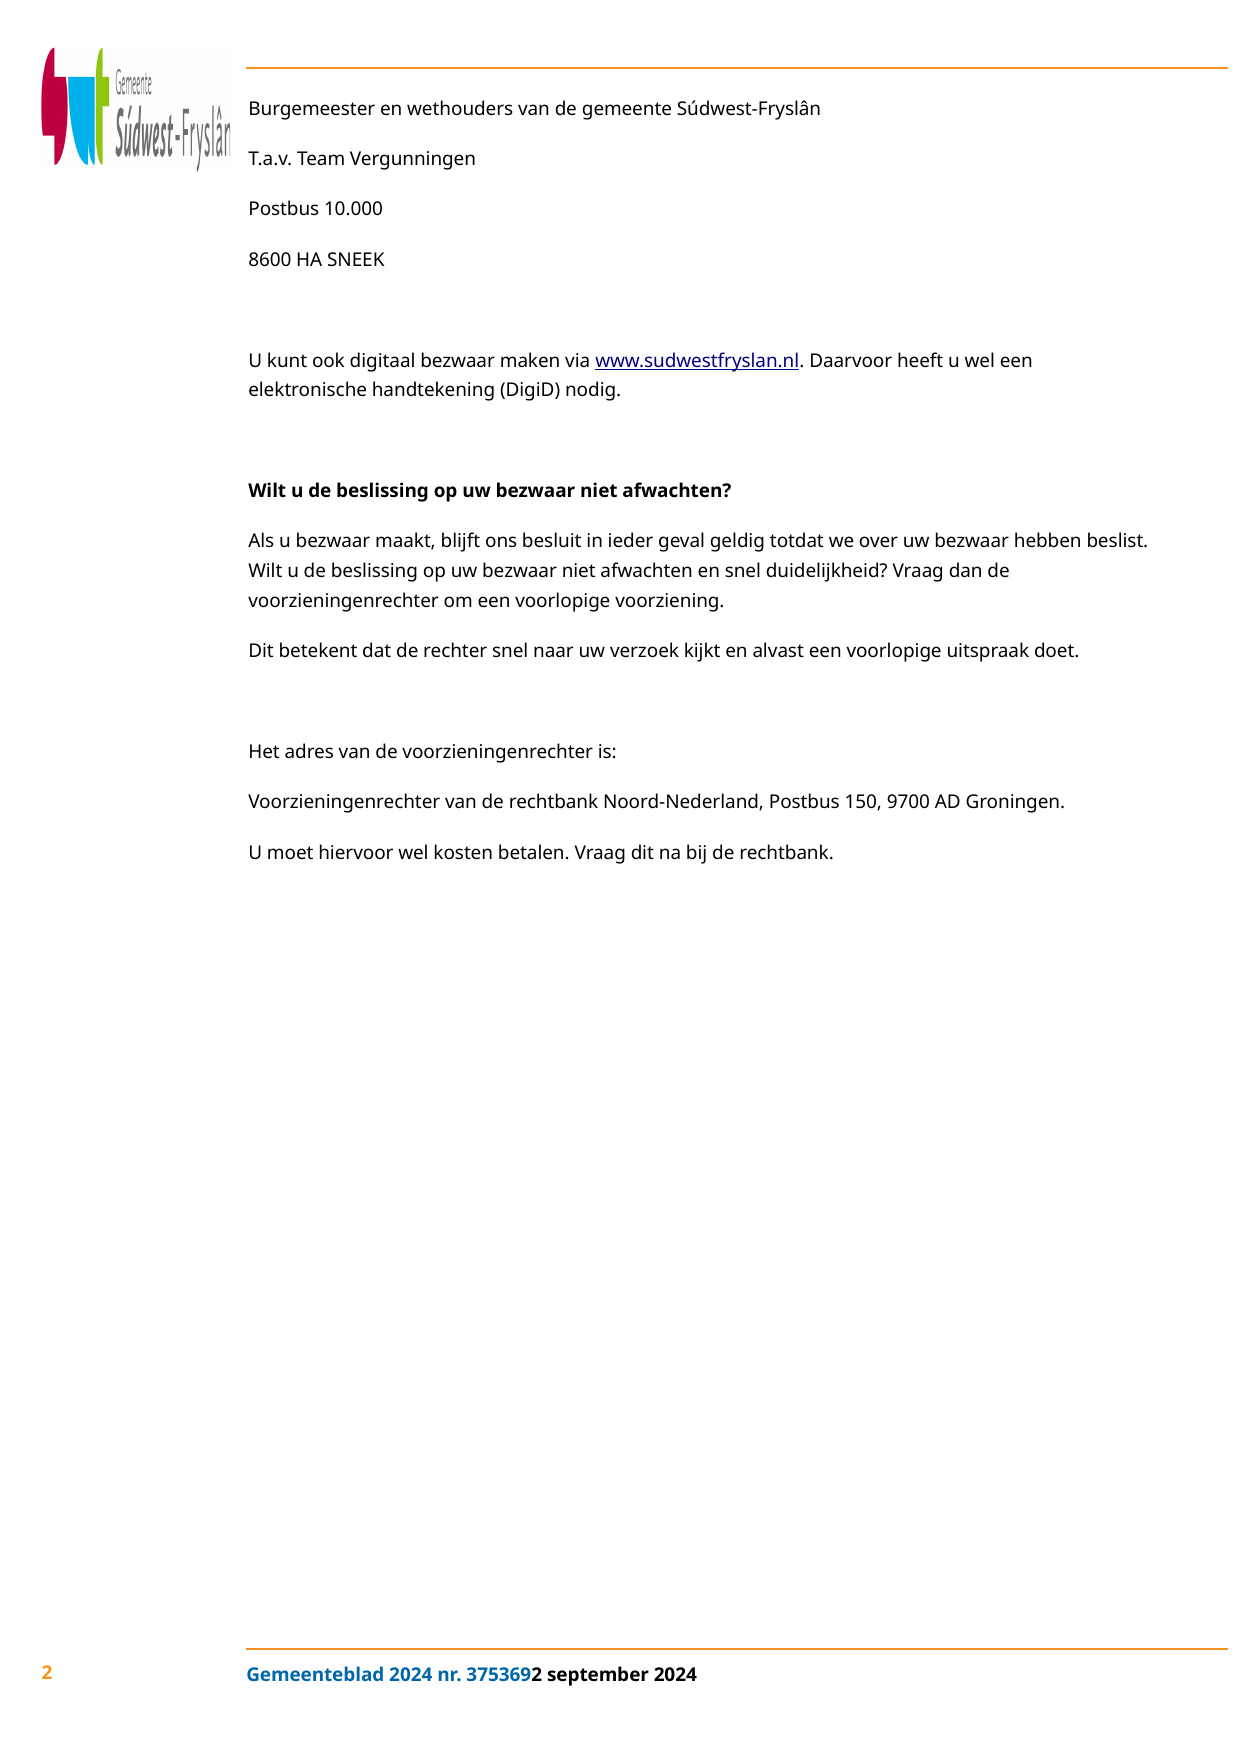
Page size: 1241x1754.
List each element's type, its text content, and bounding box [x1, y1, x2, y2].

text Burgemeester en wethouders van de gemeente Súdwest-Fryslân [248, 95, 1152, 121]
text Postbus 10.000 [248, 196, 1152, 221]
text Het adres van de voorzieningenrechter is: [248, 738, 1152, 764]
text Dit betekent dat de rechter snel naar uw verzoek kijkt en alvast een voorlopige uitspraak doet. [248, 637, 1152, 663]
text U kunt ook digitaal bezwaar maken via www.sudwestfryslan.nl. Daarvoor heeft u wel een elektronische handtekening (DigiD) nodig. [248, 347, 1152, 402]
text Als u bezwaar maakt, blijft ons besluit in ieder geval geldig totdat we over uw bezwaar hebben beslist. Wilt u de beslissing op uw bezwaar niet afwachten en snel duidelijkheid? Vraag dan de voorzieningenrechter om een voorlopige voorziening. [248, 528, 1152, 613]
text Wilt u de beslissing op uw bezwaar niet afwachten? [248, 477, 1152, 503]
text T.a.v. Team Vergunningen [248, 145, 1152, 171]
picture [41, 47, 231, 172]
text Voorzieningenrechter van de rechtbank Noord-Nederland, Postbus 150, 9700 AD Groningen. [248, 788, 1152, 814]
text U moet hiervoor wel kosten betalen. Vraag dit na bij de rechtbank. [248, 839, 1152, 865]
text 8600 HA SNEEK [248, 246, 1152, 272]
